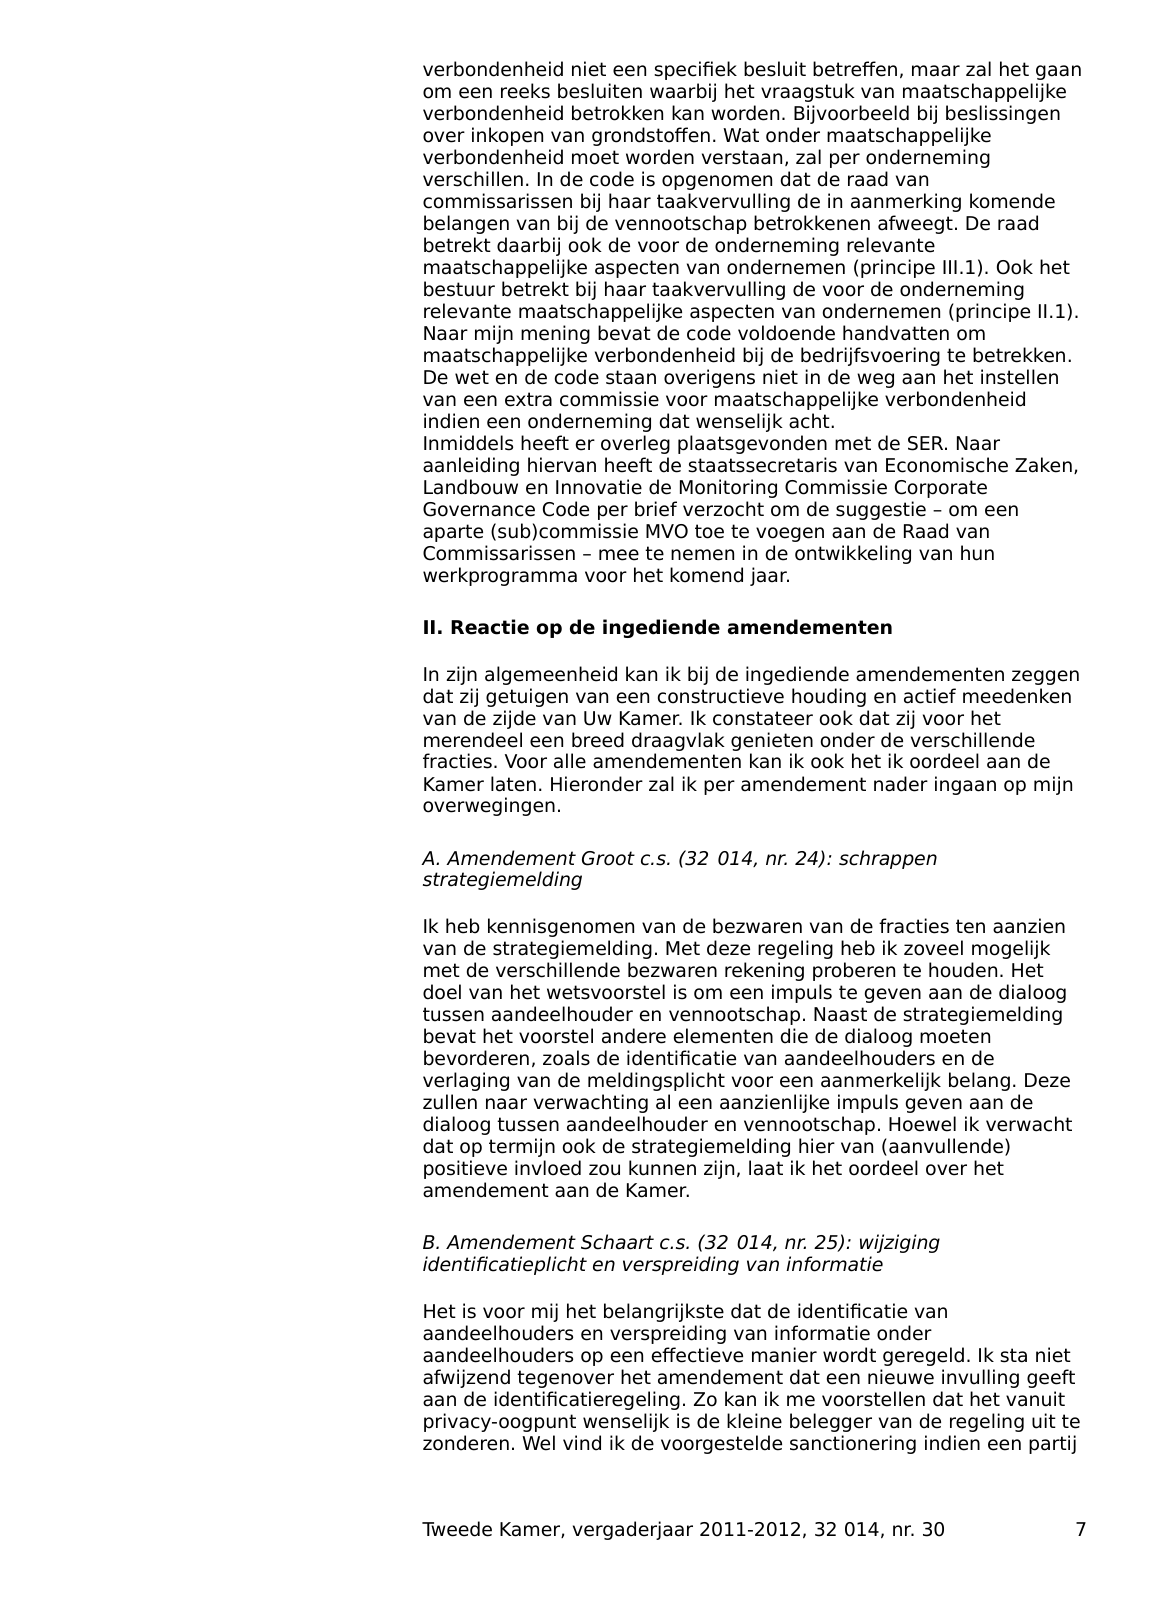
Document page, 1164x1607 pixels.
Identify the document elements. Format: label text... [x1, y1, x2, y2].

subtitle A. Amendement Groot c.s. (32 014, nr. 24): schrappen strategiemelding [422, 847, 1087, 891]
subtitle B. Amendement Schaart c.s. (32 014, nr. 25): wijziging identificatieplicht en verspreiding van informatie [422, 1232, 1087, 1276]
text Inmiddels heeft er overleg plaatsgevonden met de SER. Naar aanleiding hiervan heeft de staatssecretaris van Economische Zaken, Landbouw en Innovatie de Monitoring Commissie Corporate Governance Code per brief verzocht om de suggestie – om een aparte (sub)commissie MVO toe te voegen aan de Raad van Commissarissen – mee te nemen in de ontwikkeling van hun werkprogramma voor het komend jaar. [422, 433, 1087, 587]
text Het is voor mij het belangrijkste dat de identificatie van aandeelhouders en verspreiding van informatie onder aandeelhouders op een effectieve manier wordt geregeld. Ik sta niet afwijzend tegenover het amendement dat een nieuwe invulling geeft aan de identificatieregeling. Zo kan ik me voorstellen dat het vanuit privacy-oogpunt wenselijk is de kleine belegger van de regeling uit te zonderen. Wel vind ik de voorgestelde sanctionering indien een partij [422, 1301, 1087, 1455]
subtitle II. Reactie op de ingediende amendementen [422, 617, 1087, 638]
text Ik heb kennisgenomen van de bezwaren van de fracties ten aanzien van de strategiemelding. Met deze regeling heb ik zoveel mogelijk met de verschillende bezwaren rekening proberen te houden. Het doel van het wetsvoorstel is om een impuls te geven aan de dialoog tussen aandeelhouder en vennootschap. Naast de strategiemelding bevat het voorstel andere elementen die de dialoog moeten bevorderen, zoals de identificatie van aandeelhouders en de verlaging van de meldingsplicht voor een aanmerkelijk belang. Deze zullen naar verwachting al een aanzienlijke impuls geven aan de dialoog tussen aandeelhouder en vennootschap. Hoewel ik verwacht dat op termijn ook de strategiemelding hier van (aanvullende) positieve invloed zou kunnen zijn, laat ik het oordeel over het amendement aan de Kamer. [422, 916, 1087, 1202]
text verbondenheid niet een specifiek besluit betreffen, maar zal het gaan om een reeks besluiten waarbij het vraagstuk van maatschappelijke verbondenheid betrokken kan worden. Bijvoorbeeld bij beslissingen over inkopen van grondstoffen. Wat onder maatschappelijke verbondenheid moet worden verstaan, zal per onderneming verschillen. In de code is opgenomen dat de raad van commissarissen bij haar taakvervulling de in aanmerking komende belangen van bij de vennootschap betrokkenen afweegt. De raad betrekt daarbij ook de voor de onderneming relevante maatschappelijke aspecten van ondernemen (principe III.1). Ook het bestuur betrekt bij haar taakvervulling de voor de onderneming relevante maatschappelijke aspecten van ondernemen (principe II.1). Naar mijn mening bevat de code voldoende handvatten om maatschappelijke verbondenheid bij de bedrijfsvoering te betrekken. De wet en de code staan overigens niet in de weg aan het instellen van een extra commissie voor maatschappelijke verbondenheid indien een onderneming dat wenselijk acht. [422, 59, 1087, 433]
text In zijn algemeenheid kan ik bij de ingediende amendementen zeggen dat zij getuigen van een constructieve houding en actief meedenken van de zijde van Uw Kamer. Ik constateer ook dat zij voor het merendeel een breed draagvlak genieten onder de verschillende fracties. Voor alle amendementen kan ik ook het ik oordeel aan de Kamer laten. Hieronder zal ik per amendement nader ingaan op mijn overwegingen. [422, 663, 1087, 817]
